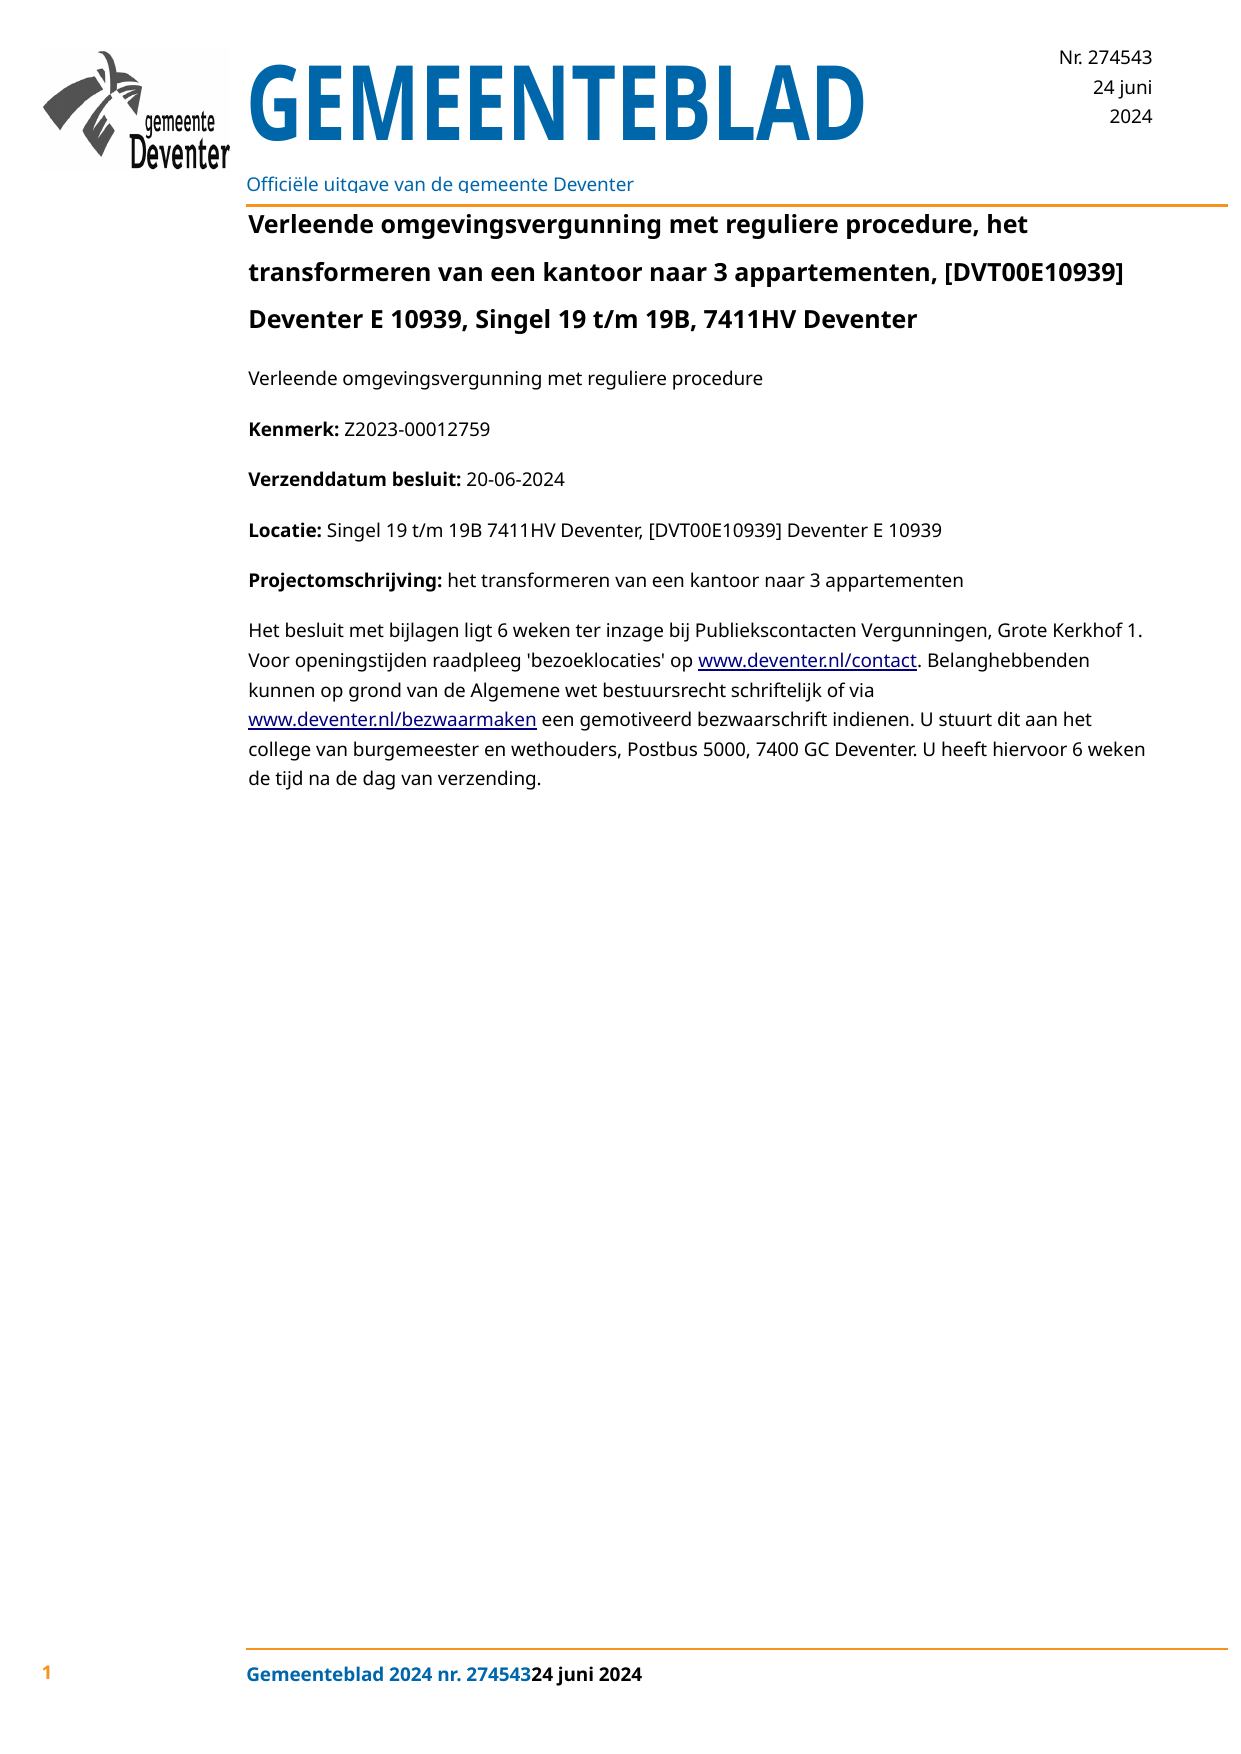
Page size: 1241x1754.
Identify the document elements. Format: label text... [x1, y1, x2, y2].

text Het besluit met bijlagen ligt 6 weken ter inzage bij Publiekscontacten Vergunningen, Grote Kerkhof 1. Voor openingstijden raadpleeg 'bezoeklocaties' op www.deventer.nl/contact. Belanghebbenden kunnen op grond van de Algemene wet bestuursrecht schriftelijk of via www.deventer.nl/bezwaarmaken een gemotiveerd bezwaarschrift indienen. U stuurt dit aan het college van burgemeester en wethouders, Postbus 5000, 7400 GC Deventer. U heeft hiervoor 6 weken de tijd na de dag van verzending. [248, 618, 1152, 791]
text Projectomschrijving: het transformeren van een kantoor naar 3 appartementen [248, 567, 1152, 593]
text Verleende omgevingsvergunning met reguliere procedure [248, 366, 1152, 391]
text Locatie: Singel 19 t/m 19B 7411HV Deventer, [DVT00E10939] Deventer E 10939 [248, 517, 1152, 542]
text Verzenddatum besluit: 20-06-2024 [248, 466, 1152, 492]
text Verleende omgevingsvergunning met reguliere procedure, het transformeren van een kantoor naar 3 appartementen, [DVT00E10939] Deventer E 10939, Singel 19 t/m 19B, 7411HV Deventer [248, 207, 1152, 336]
picture [41, 47, 231, 172]
text Kenmerk: Z2023-00012759 [248, 416, 1152, 442]
